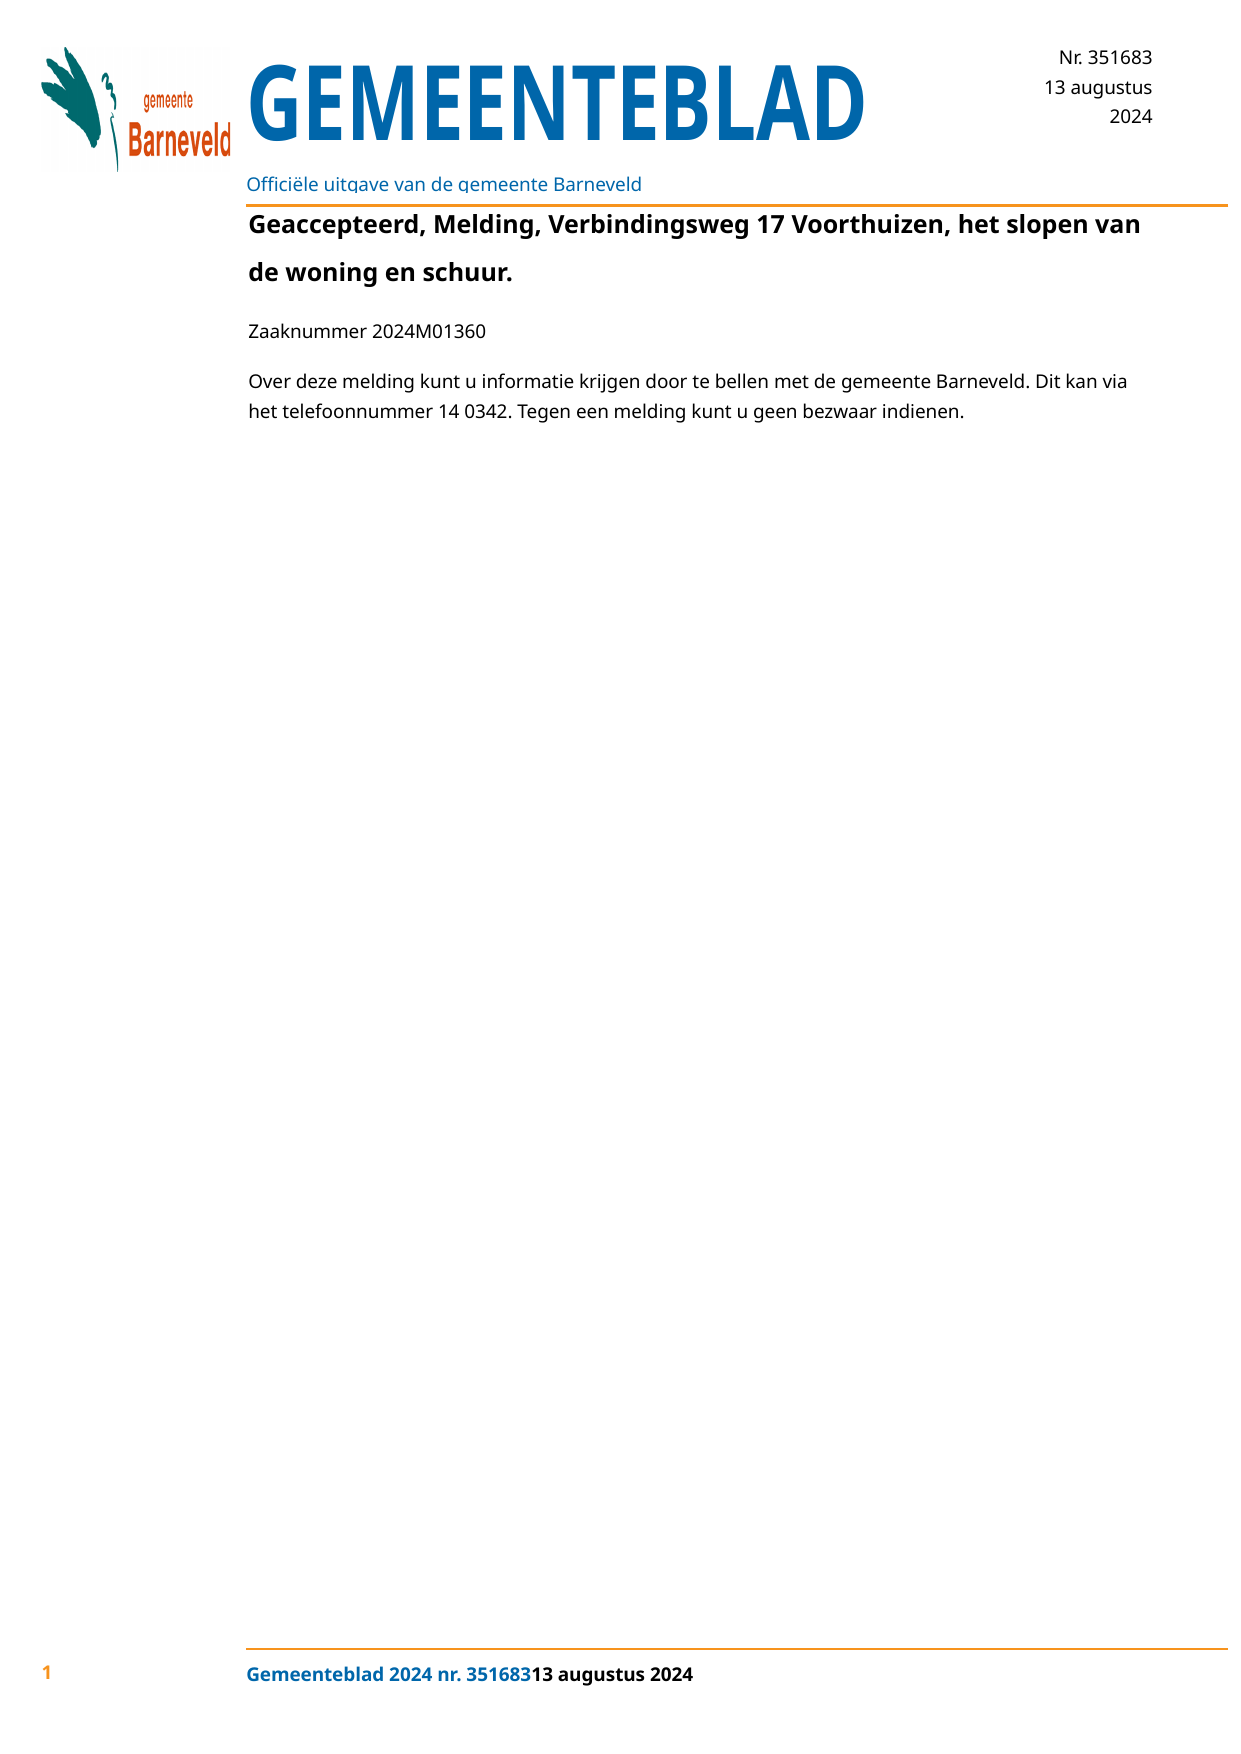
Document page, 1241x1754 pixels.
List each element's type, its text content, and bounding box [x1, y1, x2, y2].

picture [41, 47, 231, 172]
text Over deze melding kunt u informatie krijgen door te bellen met de gemeente Barneveld. Dit kan via het telefoonnummer 14 0342. Tegen een melding kunt u geen bezwaar indienen. [248, 368, 1152, 424]
text Zaaknummer 2024M01360 [248, 318, 1152, 344]
text Geaccepteerd, Melding, Verbindingsweg 17 Voorthuizen, het slopen van de woning en schuur. [248, 207, 1152, 288]
